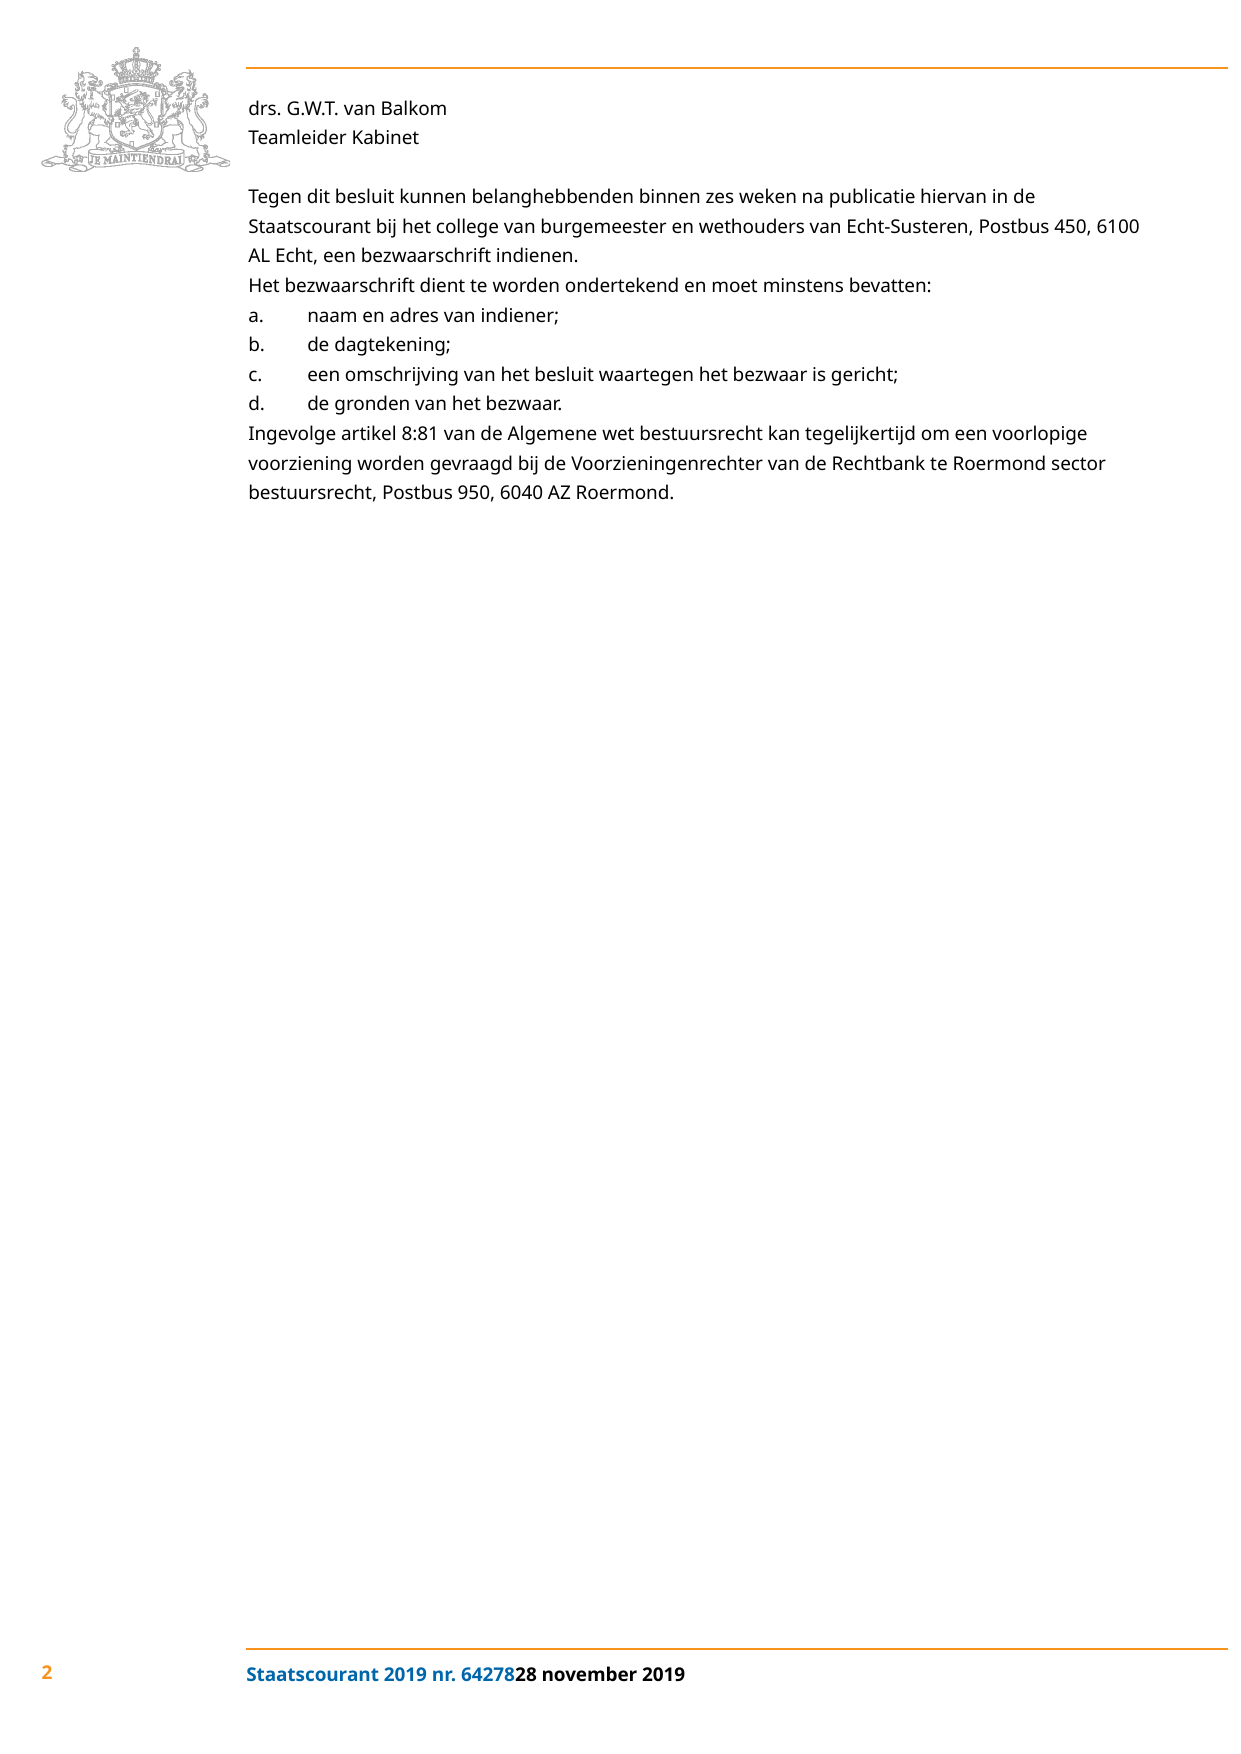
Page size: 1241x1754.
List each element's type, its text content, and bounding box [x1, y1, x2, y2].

text Teamleider Kabinet [248, 124, 1152, 150]
text Ingevolge artikel 8:81 van de Algemene wet bestuursrecht kan tegelijkertijd om een voorlopige voorziening worden gevraagd bij de Voorzieningenrechter van de Rechtbank te Roermond sector bestuursrecht, Postbus 950, 6040 AZ Roermond. [248, 420, 1152, 505]
text drs. G.W.T. van Balkom [248, 95, 1152, 121]
text Het bezwaarschrift dient te worden ondertekend en moet minstens bevatten: [248, 272, 1152, 298]
list een omschrijving van het besluit waartegen het bezwaar is gericht; [248, 361, 1152, 387]
picture [41, 47, 231, 172]
text Tegen dit besluit kunnen belanghebbenden binnen zes weken na publicatie hiervan in de Staatscourant bij het college van burgemeester en wethouders van Echt-Susteren, Postbus 450, 6100 AL Echt, een bezwaarschrift indienen. [248, 183, 1152, 268]
list de dagtekening; [248, 331, 1152, 357]
list naam en adres van indiener; [248, 302, 1152, 328]
list de gronden van het bezwaar. [248, 391, 1152, 416]
